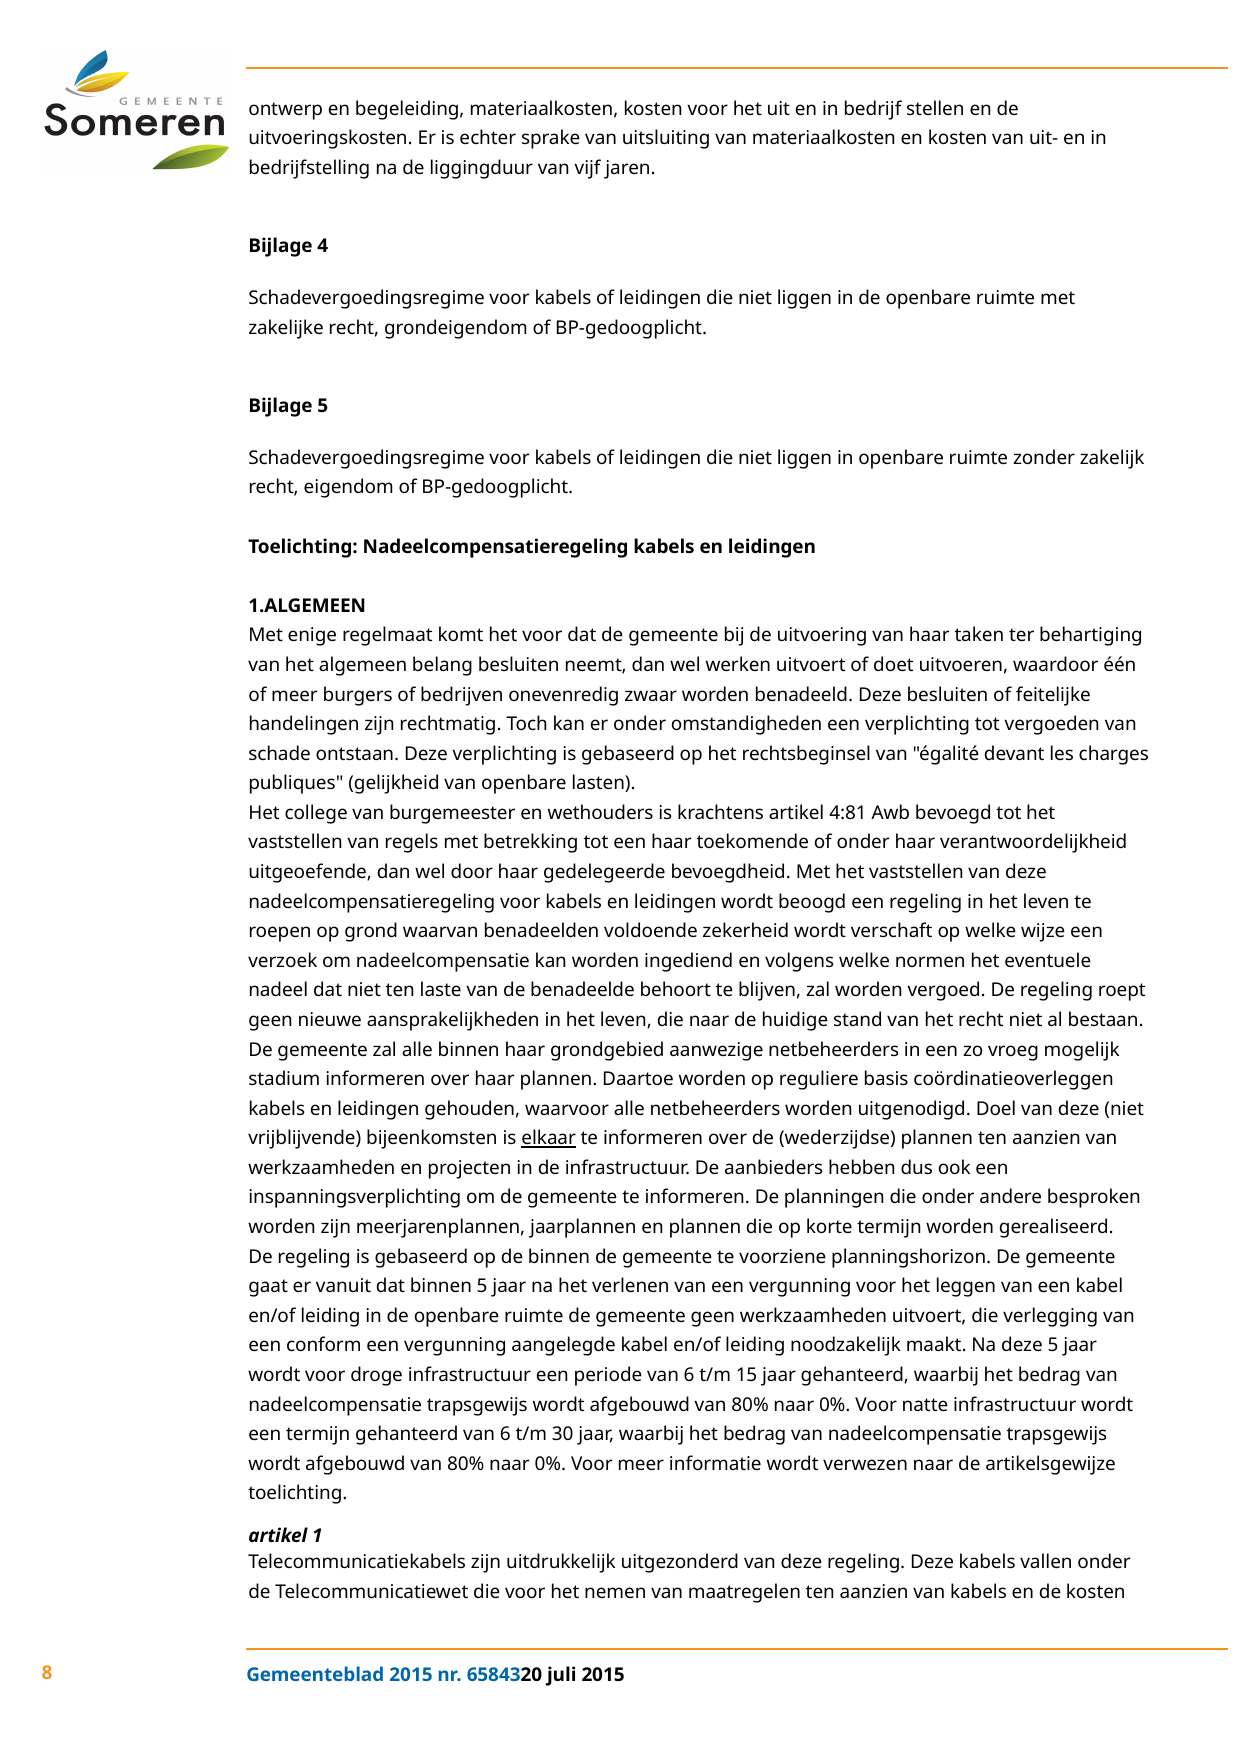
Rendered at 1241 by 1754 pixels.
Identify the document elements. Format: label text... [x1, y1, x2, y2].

text Met enige regelmaat komt het voor dat de gemeente bij de uitvoering van haar taken ter behartiging van het algemeen belang besluiten neemt, dan wel werken uitvoert of doet uitvoeren, waardoor één of meer burgers of bedrijven onevenredig zwaar worden benadeeld. Deze besluiten of feitelijke handelingen zijn rechtmatig. Toch kan er onder omstandigheden een verplichting tot vergoeden van schade ontstaan. Deze verplichting is gebaseerd op het rechtsbeginsel van "égalité devant les charges publiques" (gelijkheid van openbare lasten). [248, 622, 1152, 795]
text Bijlage 4 [248, 230, 1152, 258]
text Het college van burgemeester en wethouders is krachtens artikel 4:81 Awb bevoegd tot het vaststellen van regels met betrekking tot een haar toekomende of onder haar verantwoordelijkheid uitgeoefende, dan wel door haar gedelegeerde bevoegdheid. Met het vaststellen van deze nadeelcompensatieregeling voor kabels en leidingen wordt beoogd een regeling in het leven te roepen op grond waarvan benadeelden voldoende zekerheid wordt verschaft op welke wijze een verzoek om nadeelcompensatie kan worden ingediend en volgens welke normen het eventuele nadeel dat niet ten laste van de benadeelde behoort te blijven, zal worden vergoed. De regeling roept geen nieuwe aansprakelijkheden in het leven, die naar de huidige stand van het recht niet al bestaan. [248, 799, 1152, 1032]
picture [41, 47, 231, 172]
text Bijlage 5 [248, 390, 1152, 418]
text 1.ALGEMEEN [248, 592, 1152, 618]
text De gemeente zal alle binnen haar grondgebied aanwezige netbeheerders in een zo vroeg mogelijk stadium informeren over haar plannen. Daartoe worden op reguliere basis coördinatieoverleggen kabels en leidingen gehouden, waarvoor alle netbeheerders worden uitgenodigd. Doel van deze (niet vrijblijvende) bijeenkomsten is elkaar te informeren over de (wederzijdse) plannen ten aanzien van werkzaamheden en projecten in de infrastructuur. De aanbieders hebben dus ook een inspanningsverplichting om de gemeente te informeren. De planningen die onder andere besproken worden zijn meerjarenplannen, jaarplannen en plannen die op korte termijn worden gerealiseerd. [248, 1036, 1152, 1239]
text Schadevergoedingsregime voor kabels of leidingen die niet liggen in openbare ruimte zonder zakelijk recht, eigendom of BP-gedoogplicht. [248, 444, 1152, 499]
text ontwerp en begeleiding, materiaalkosten, kosten voor het uit en in bedrijf stellen en de uitvoeringskosten. Er is echter sprake van uitsluiting van materiaalkosten en kosten van uit- en in bedrijfstelling na de liggingduur van vijf jaren. [248, 95, 1152, 180]
text Schadevergoedingsregime voor kabels of leidingen die niet liggen in de openbare ruimte met zakelijke recht, grondeigendom of BP-gedoogplicht. [248, 284, 1152, 339]
text De regeling is gebaseerd op de binnen de gemeente te voorziene planningshorizon. De gemeente gaat er vanuit dat binnen 5 jaar na het verlenen van een vergunning voor het leggen van een kabel en/of leiding in de openbare ruimte de gemeente geen werkzaamheden uitvoert, die verlegging van een conform een vergunning aangelegde kabel en/of leiding noodzakelijk maakt. Na deze 5 jaar wordt voor droge infrastructuur een periode van 6 t/m 15 jaar gehanteerd, waarbij het bedrag van nadeelcompensatie trapsgewijs wordt afgebouwd van 80% naar 0%. Voor natte infrastructuur wordt een termijn gehanteerd van 6 t/m 30 jaar, waarbij het bedrag van nadeelcompensatie trapsgewijs wordt afgebouwd van 80% naar 0%. Voor meer informatie wordt verwezen naar de artikelsgewijze toelichting. [248, 1243, 1152, 1505]
text Telecommunicatiekabels zijn uitdrukkelijk uitgezonderd van deze regeling. Deze kabels vallen onder de Telecommunicatiewet die voor het nemen van maatregelen ten aanzien van kabels en de kosten [248, 1548, 1152, 1604]
text Toelichting: Nadeelcompensatieregeling kabels en leidingen [248, 533, 1152, 559]
text artikel 1 [248, 1523, 1152, 1548]
